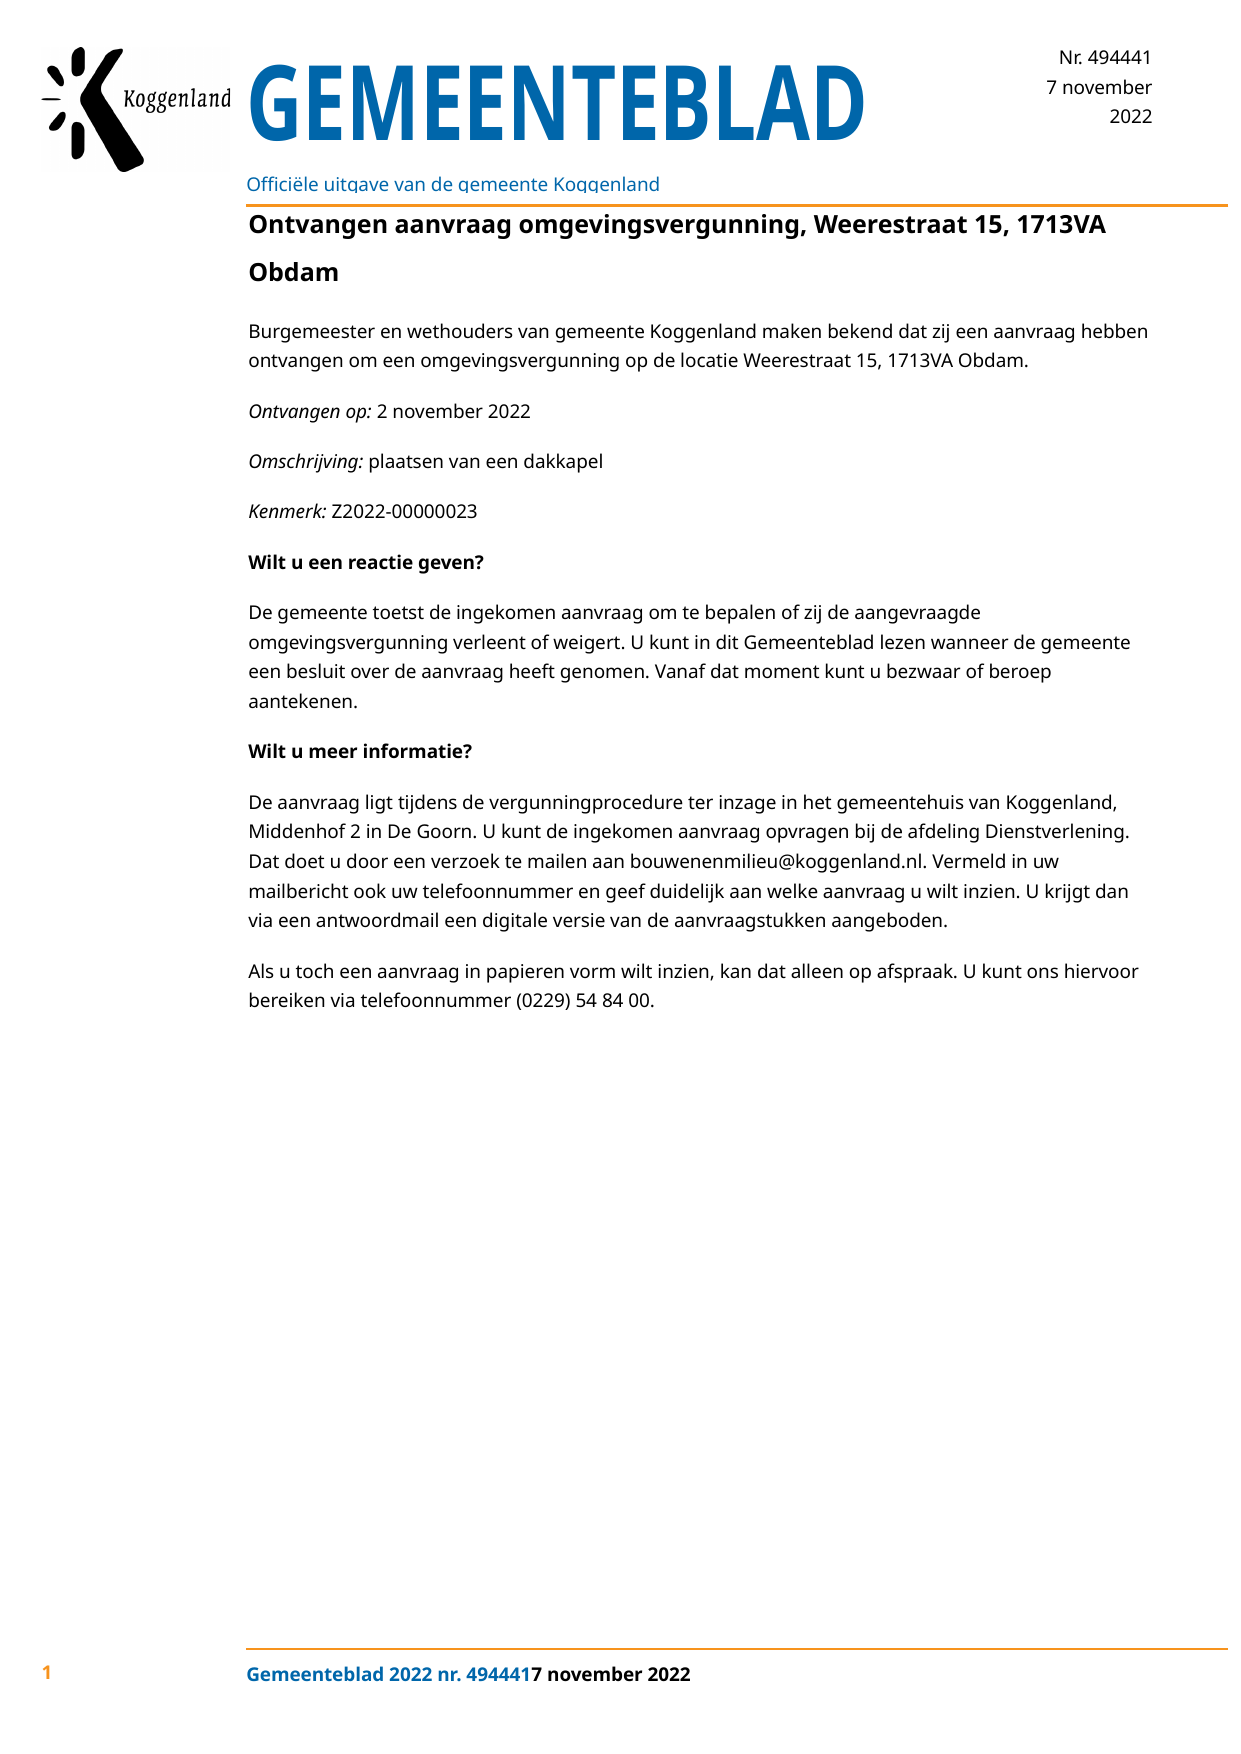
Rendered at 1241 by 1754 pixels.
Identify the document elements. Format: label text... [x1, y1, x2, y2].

text Ontvangen aanvraag omgevingsvergunning, Weerestraat 15, 1713VA Obdam [248, 207, 1152, 288]
text Burgemeester en wethouders van gemeente Koggenland maken bekend dat zij een aanvraag hebben ontvangen om een omgevingsvergunning op de locatie Weerestraat 15, 1713VA Obdam. [248, 318, 1152, 373]
text Omschrijving: plaatsen van een dakkapel [248, 448, 1152, 474]
text Wilt u meer informatie? [248, 739, 1152, 764]
text Kenmerk: Z2022-00000023 [248, 499, 1152, 524]
text De gemeente toetst de ingekomen aanvraag om te bepalen of zij de aangevraagde omgevingsvergunning verleent of weigert. U kunt in dit Gemeenteblad lezen wanneer de gemeente een besluit over de aanvraag heeft genomen. Vanaf dat moment kunt u bezwaar of beroep aantekenen. [248, 599, 1152, 714]
picture [41, 47, 231, 172]
text Als u toch een aanvraag in papieren vorm wilt inzien, kan dat alleen op afspraak. U kunt ons hiervoor bereiken via telefoonnummer (0229) 54 84 00. [248, 958, 1152, 1013]
text Ontvangen op: 2 november 2022 [248, 398, 1152, 424]
text De aanvraag ligt tijdens de vergunningprocedure ter inzage in het gemeentehuis van Koggenland, Middenhof 2 in De Goorn. U kunt de ingekomen aanvraag opvragen bij de afdeling Dienstverlening. Dat doet u door een verzoek te mailen aan bouwenenmilieu@koggenland.nl. Vermeld in uw mailbericht ook uw telefoonnummer en geef duidelijk aan welke aanvraag u wilt inzien. U krijgt dan via een antwoordmail een digitale versie van de aanvraagstukken aangeboden. [248, 789, 1152, 933]
text Wilt u een reactie geven? [248, 549, 1152, 575]
